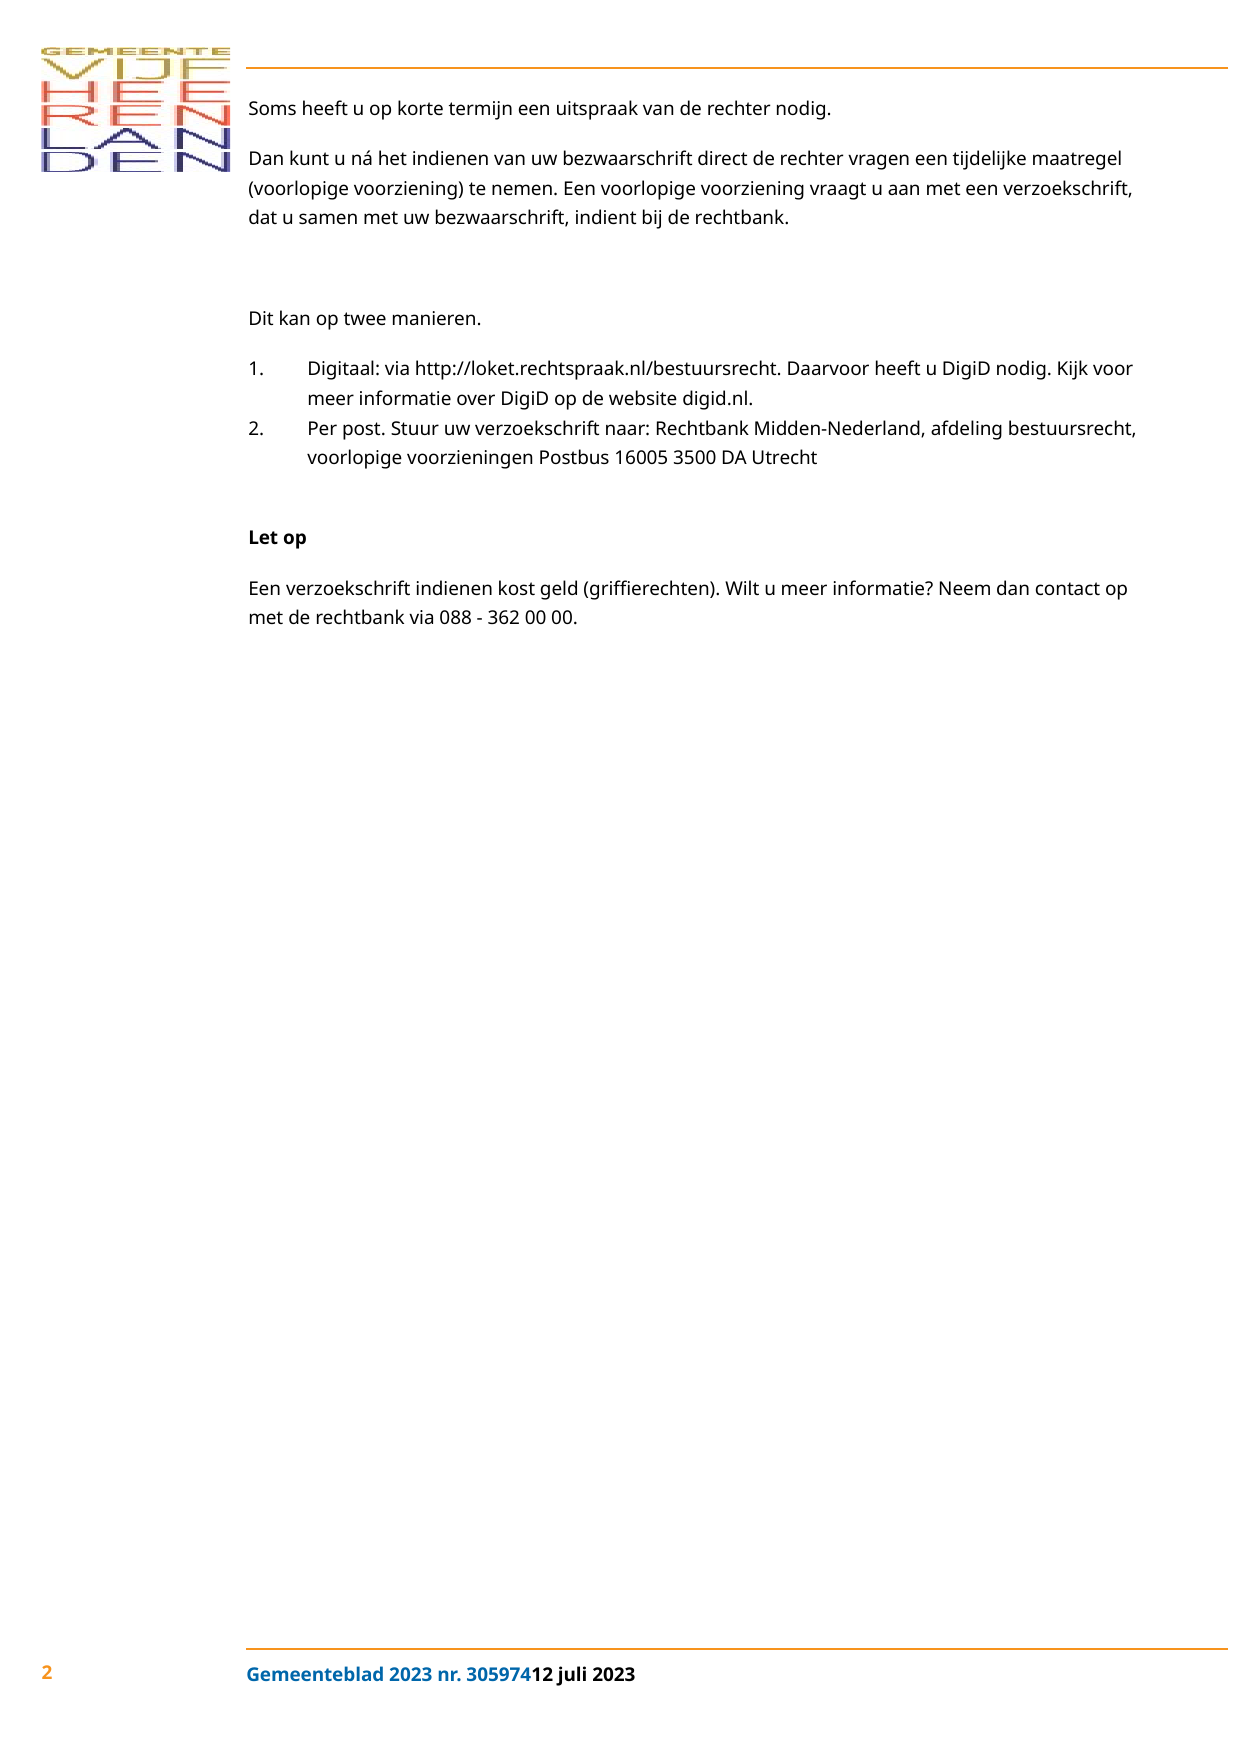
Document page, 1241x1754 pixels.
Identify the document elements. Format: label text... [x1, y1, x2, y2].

text Soms heeft u op korte termijn een uitspraak van de rechter nodig. [248, 95, 1152, 121]
text Let op [248, 524, 1152, 550]
text Een verzoekschrift indienen kost geld (griffierechten). Wilt u meer informatie? Neem dan contact op met de rechtbank via 088 - 362 00 00. [248, 575, 1152, 630]
text Dit kan op twee manieren. [248, 305, 1152, 331]
text Dan kunt u ná het indienen van uw bezwaarschrift direct de rechter vragen een tijdelijke maatregel (voorlopige voorziening) te nemen. Een voorlopige voorziening vraagt u aan met een verzoekschrift, dat u samen met uw bezwaarschrift, indient bij de rechtbank. [248, 145, 1152, 230]
list Digitaal: via http://loket.rechtspraak.nl/bestuursrecht. Daarvoor heeft u DigiD nodig. Kijk voor meer informatie over DigiD op de website digid.nl. [248, 356, 1152, 411]
picture [41, 47, 231, 172]
list Per post. Stuur uw verzoekschrift naar: Rechtbank Midden-Nederland, afdeling bestuursrecht, voorlopige voorzieningen Postbus 16005 3500 DA Utrecht [248, 415, 1152, 470]
